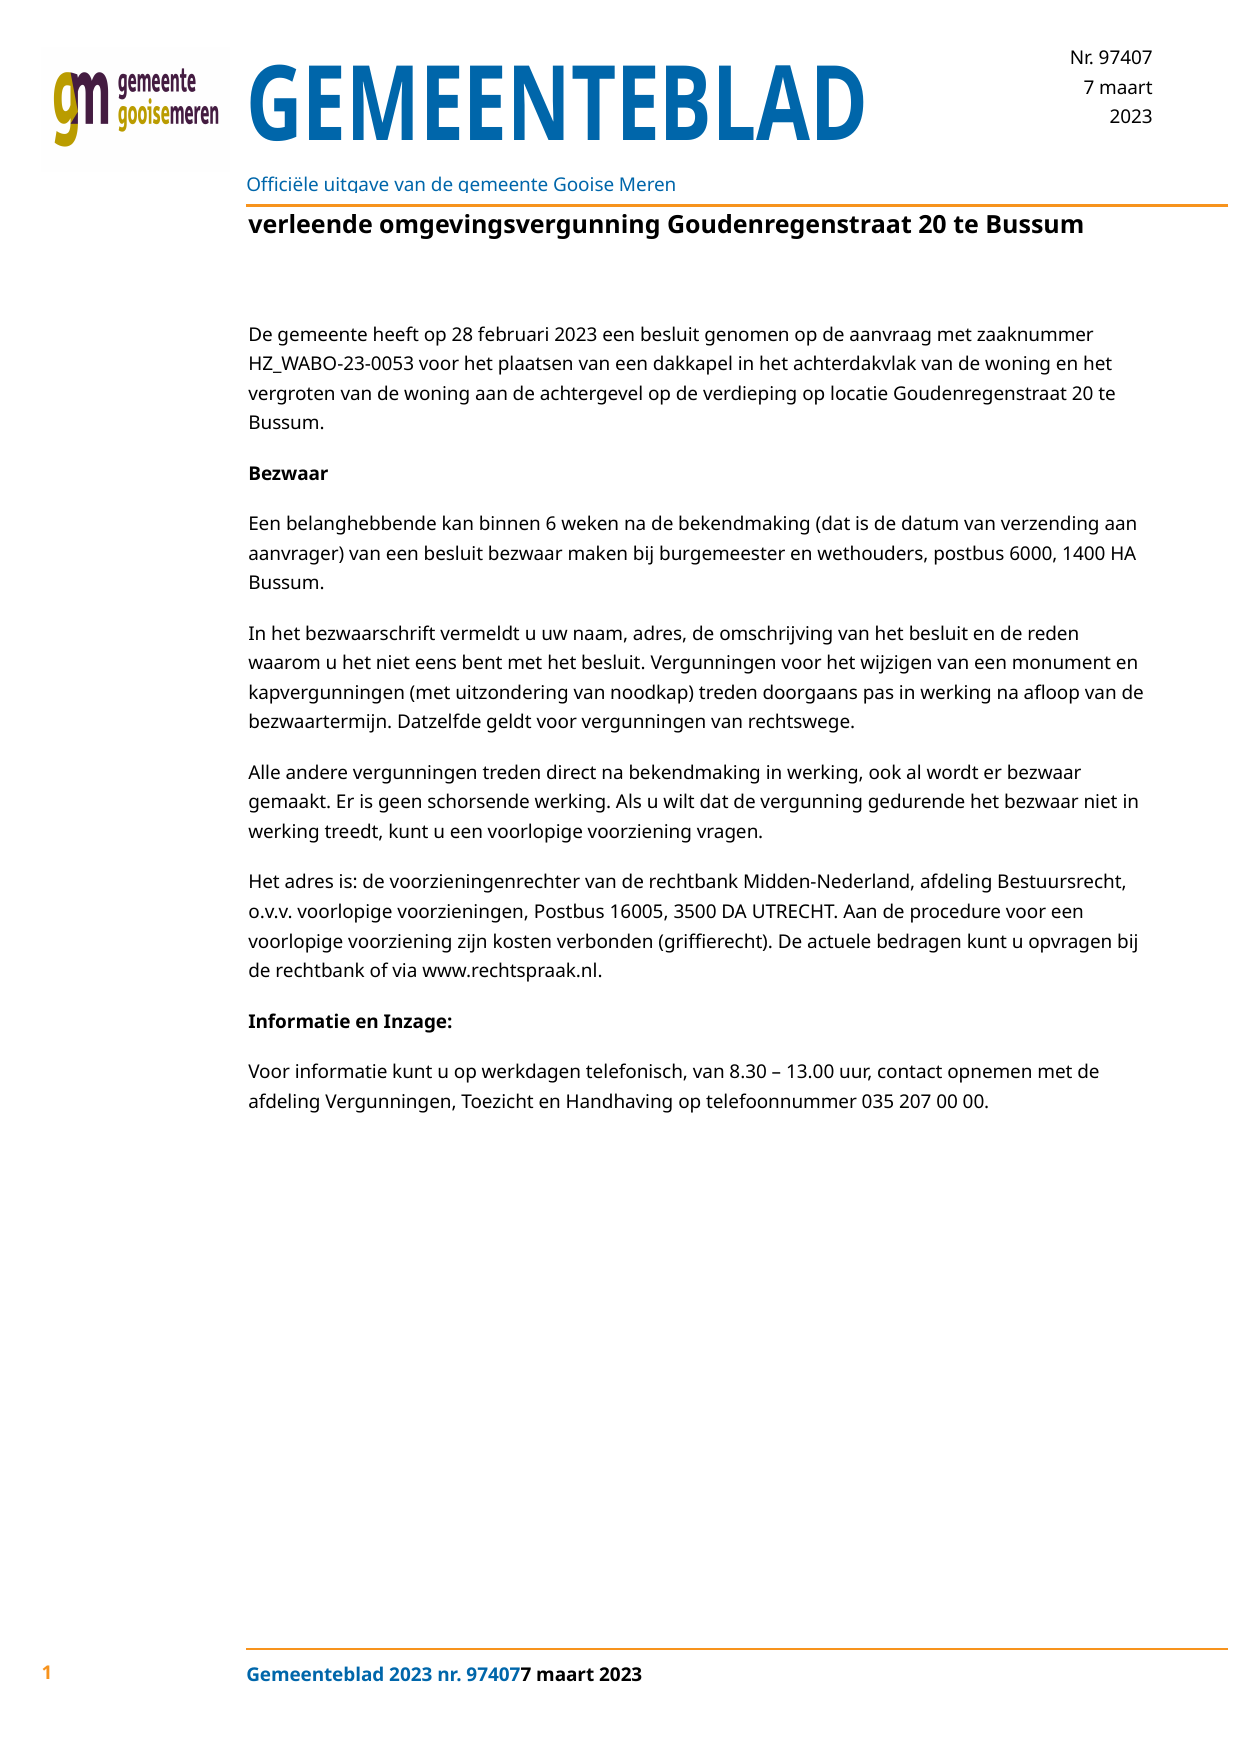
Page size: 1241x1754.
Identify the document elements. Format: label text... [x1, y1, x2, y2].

picture [41, 47, 231, 172]
text Het adres is: de voorzieningenrechter van de rechtbank Midden-Nederland, afdeling Bestuursrecht, o.v.v. voorlopige voorzieningen, Postbus 16005, 3500 DA UTRECHT. Aan de procedure voor een voorlopige voorziening zijn kosten verbonden (griffierecht). De actuele bedragen kunt u opvragen bij de rechtbank of via www.rechtspraak.nl. [248, 869, 1152, 983]
text Bezwaar [248, 460, 1152, 486]
text verleende omgevingsvergunning Goudenregenstraat 20 te Bussum [248, 207, 1152, 241]
text Een belanghebbende kan binnen 6 weken na de bekendmaking (dat is de datum van verzending aan aanvrager) van een besluit bezwaar maken bij burgemeester en wethouders, postbus 6000, 1400 HA Bussum. [248, 510, 1152, 595]
text Informatie en Inzage: [248, 1008, 1152, 1033]
text Voor informatie kunt u op werkdagen telefonisch, van 8.30 – 13.00 uur, contact opnemen met de afdeling Vergunningen, Toezicht en Handhaving op telefoonnummer 035 207 00 00. [248, 1058, 1152, 1113]
text In het bezwaarschrift vermeldt u uw naam, adres, de omschrijving van het besluit en de reden waarom u het niet eens bent met het besluit. Vergunningen voor het wijzigen van een monument en kapvergunningen (met uitzondering van noodkap) treden doorgaans pas in werking na afloop van de bezwaartermijn. Datzelfde geldt voor vergunningen van rechtswege. [248, 620, 1152, 734]
text De gemeente heeft op 28 februari 2023 een besluit genomen op de aanvraag met zaaknummer HZ_WABO-23-0053 voor het plaatsen van een dakkapel in het achterdakvlak van de woning en het vergroten van de woning aan de achtergevel op de verdieping op locatie Goudenregenstraat 20 te Bussum. [248, 321, 1152, 435]
text Alle andere vergunningen treden direct na bekendmaking in werking, ook al wordt er bezwaar gemaakt. Er is geen schorsende werking. Als u wilt dat de vergunning gedurende het bezwaar niet in werking treedt, kunt u een voorlopige voorziening vragen. [248, 759, 1152, 844]
